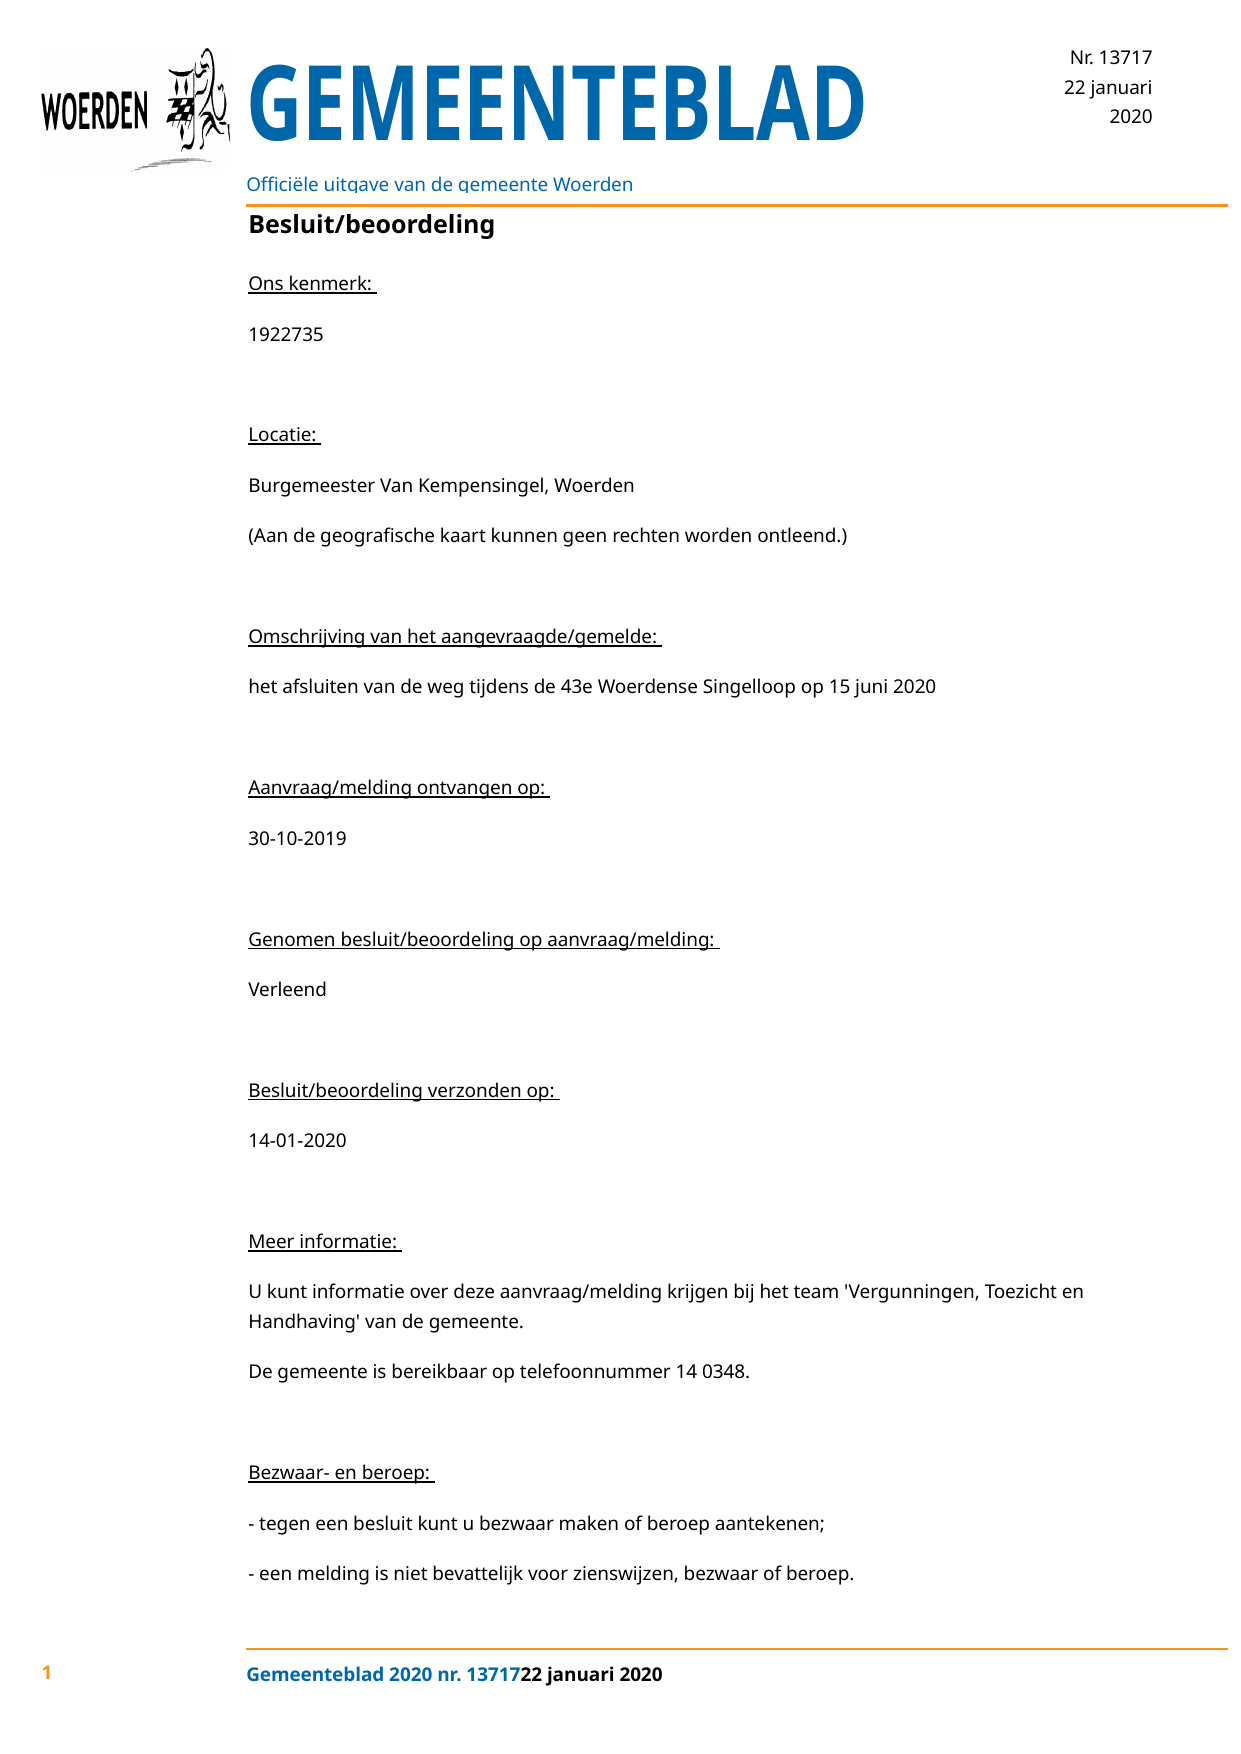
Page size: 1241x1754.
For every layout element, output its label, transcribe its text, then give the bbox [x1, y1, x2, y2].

text Meer informatie: [248, 1228, 1152, 1254]
text Besluit/beoordeling verzonden op: [248, 1077, 1152, 1103]
text Locatie: [248, 422, 1152, 447]
text - een melding is niet bevattelijk voor zienswijzen, bezwaar of beroep. [248, 1560, 1152, 1586]
text Burgemeester Van Kempensingel, Woerden [248, 472, 1152, 498]
text Besluit/beoordeling [248, 207, 1152, 241]
text Omschrijving van het aangevraagde/gemelde: [248, 623, 1152, 649]
text 30-10-2019 [248, 825, 1152, 851]
text Ons kenmerk: [248, 270, 1152, 296]
text - tegen een besluit kunt u bezwaar maken of beroep aantekenen; [248, 1510, 1152, 1536]
picture [41, 47, 231, 172]
text U kunt informatie over deze aanvraag/melding krijgen bij het team 'Vergunningen, Toezicht en Handhaving' van de gemeente. [248, 1279, 1152, 1334]
text 14-01-2020 [248, 1127, 1152, 1153]
text 1922735 [248, 321, 1152, 346]
text Aanvraag/melding ontvangen op: [248, 774, 1152, 800]
text De gemeente is bereikbaar op telefoonnummer 14 0348. [248, 1359, 1152, 1384]
text Genomen besluit/beoordeling op aanvraag/melding: [248, 926, 1152, 951]
text (Aan de geografische kaart kunnen geen rechten worden ontleend.) [248, 522, 1152, 548]
text Verleend [248, 976, 1152, 1002]
text Bezwaar- en beroep: [248, 1459, 1152, 1485]
text het afsluiten van de weg tijdens de 43e Woerdense Singelloop op 15 juni 2020 [248, 674, 1152, 699]
